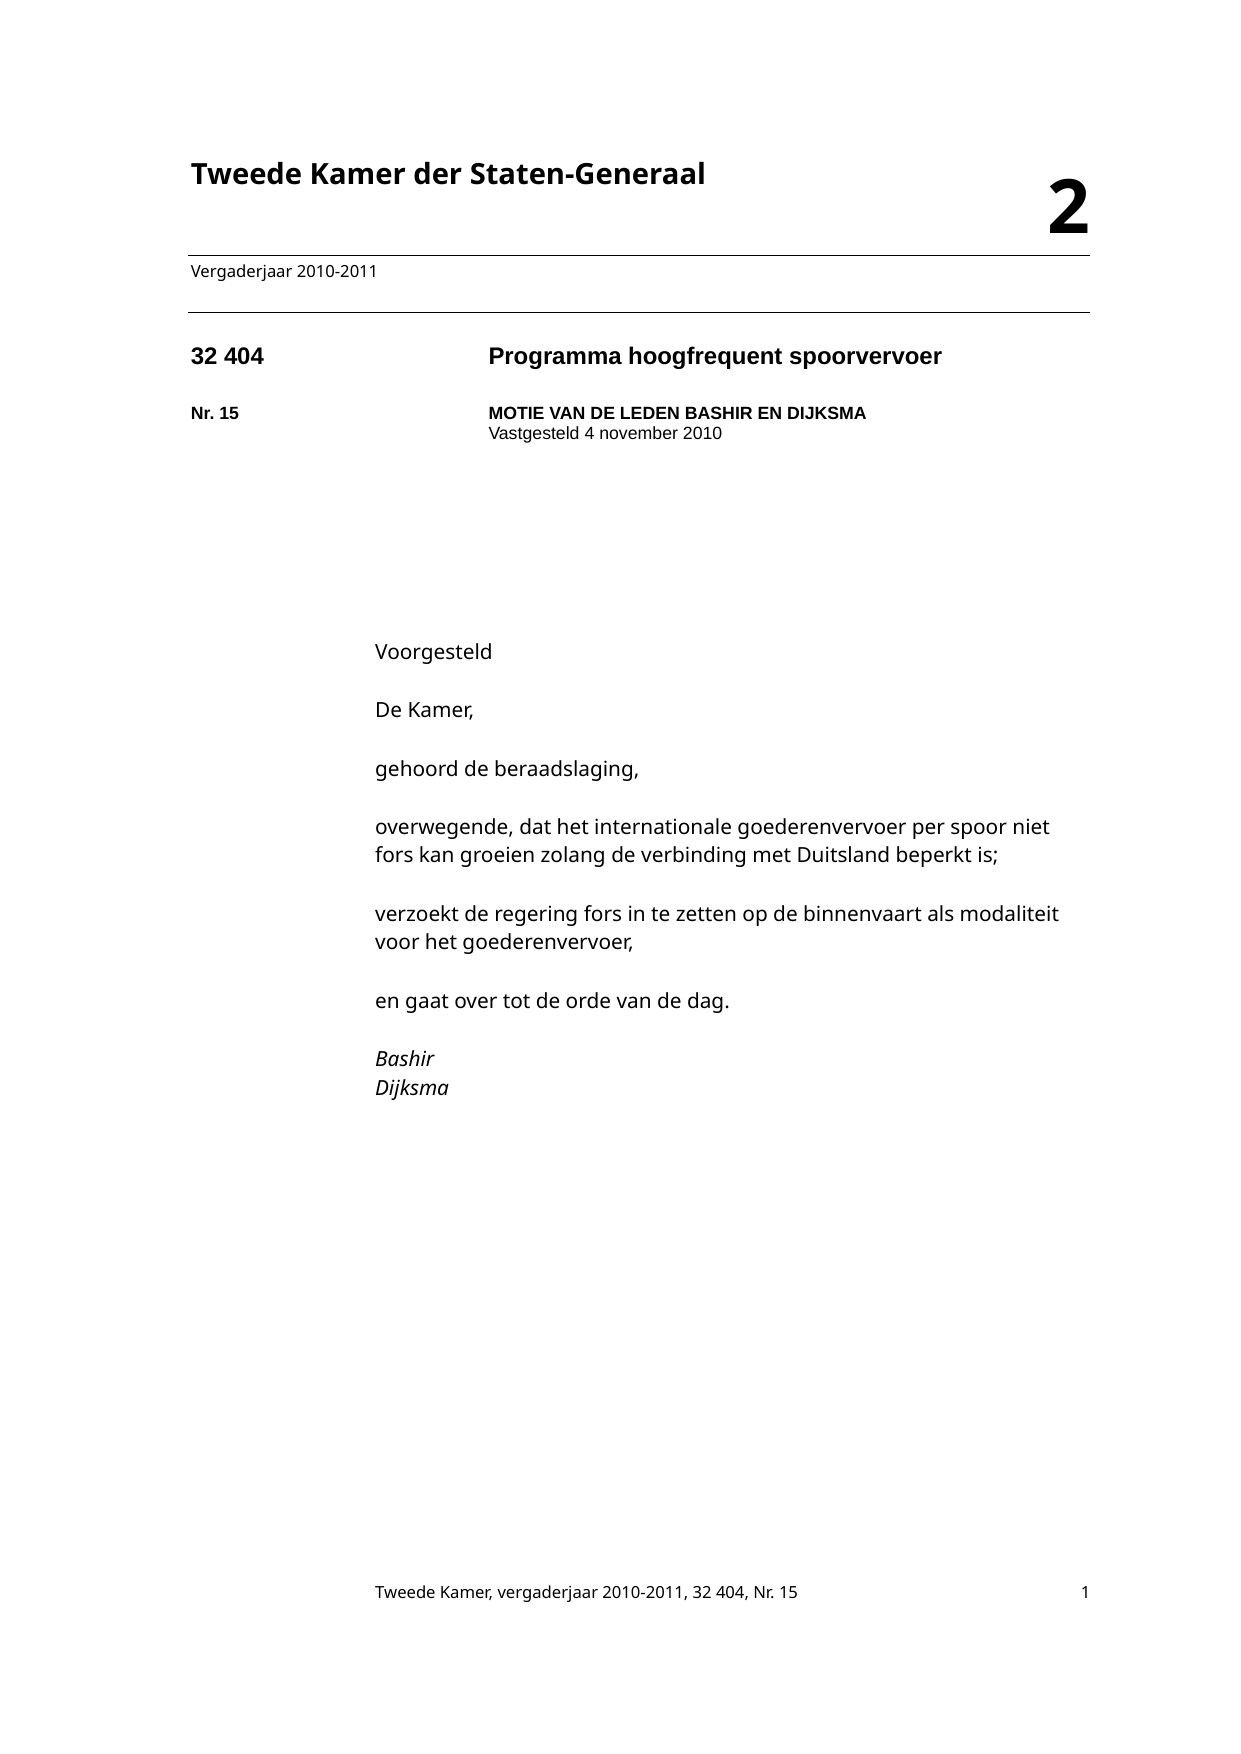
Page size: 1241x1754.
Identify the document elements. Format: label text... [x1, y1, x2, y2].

table_cell [188, 313, 485, 339]
table_cell Programma hoogfrequent spoorvervoer [485, 339, 1090, 399]
table_cell 32 404 [188, 339, 485, 399]
text Bashir [375, 1044, 1090, 1073]
text Dijksma [375, 1073, 1090, 1101]
table_cell Nr. 15 [188, 399, 485, 518]
table_cell [485, 256, 1090, 312]
text overwegende, dat het internationale goederenvervoer per spoor niet fors kan groeien zolang de verbinding met Duitsland beperkt is; [375, 812, 1090, 869]
text gehoord de beraadslaging, [375, 754, 1090, 782]
table_cell MOTIE VAN DE LEDEN BASHIR EN DIJKSMA Vastgesteld 4 november 2010 [485, 399, 1090, 518]
text en gaat over tot de orde van de dag. [375, 986, 1090, 1014]
table_cell Vergaderjaar 2010-2011 [188, 256, 485, 312]
text De Kamer, [375, 695, 1090, 724]
text verzoekt de regering fors in te zetten op de binnenvaart als modaliteit voor het goederenvervoer, [375, 899, 1090, 956]
table_cell [485, 313, 1090, 339]
text Voorgesteld [375, 637, 1090, 665]
table_header 2 [910, 150, 1090, 255]
table_header Tweede Kamer der Staten-Generaal [188, 150, 909, 255]
